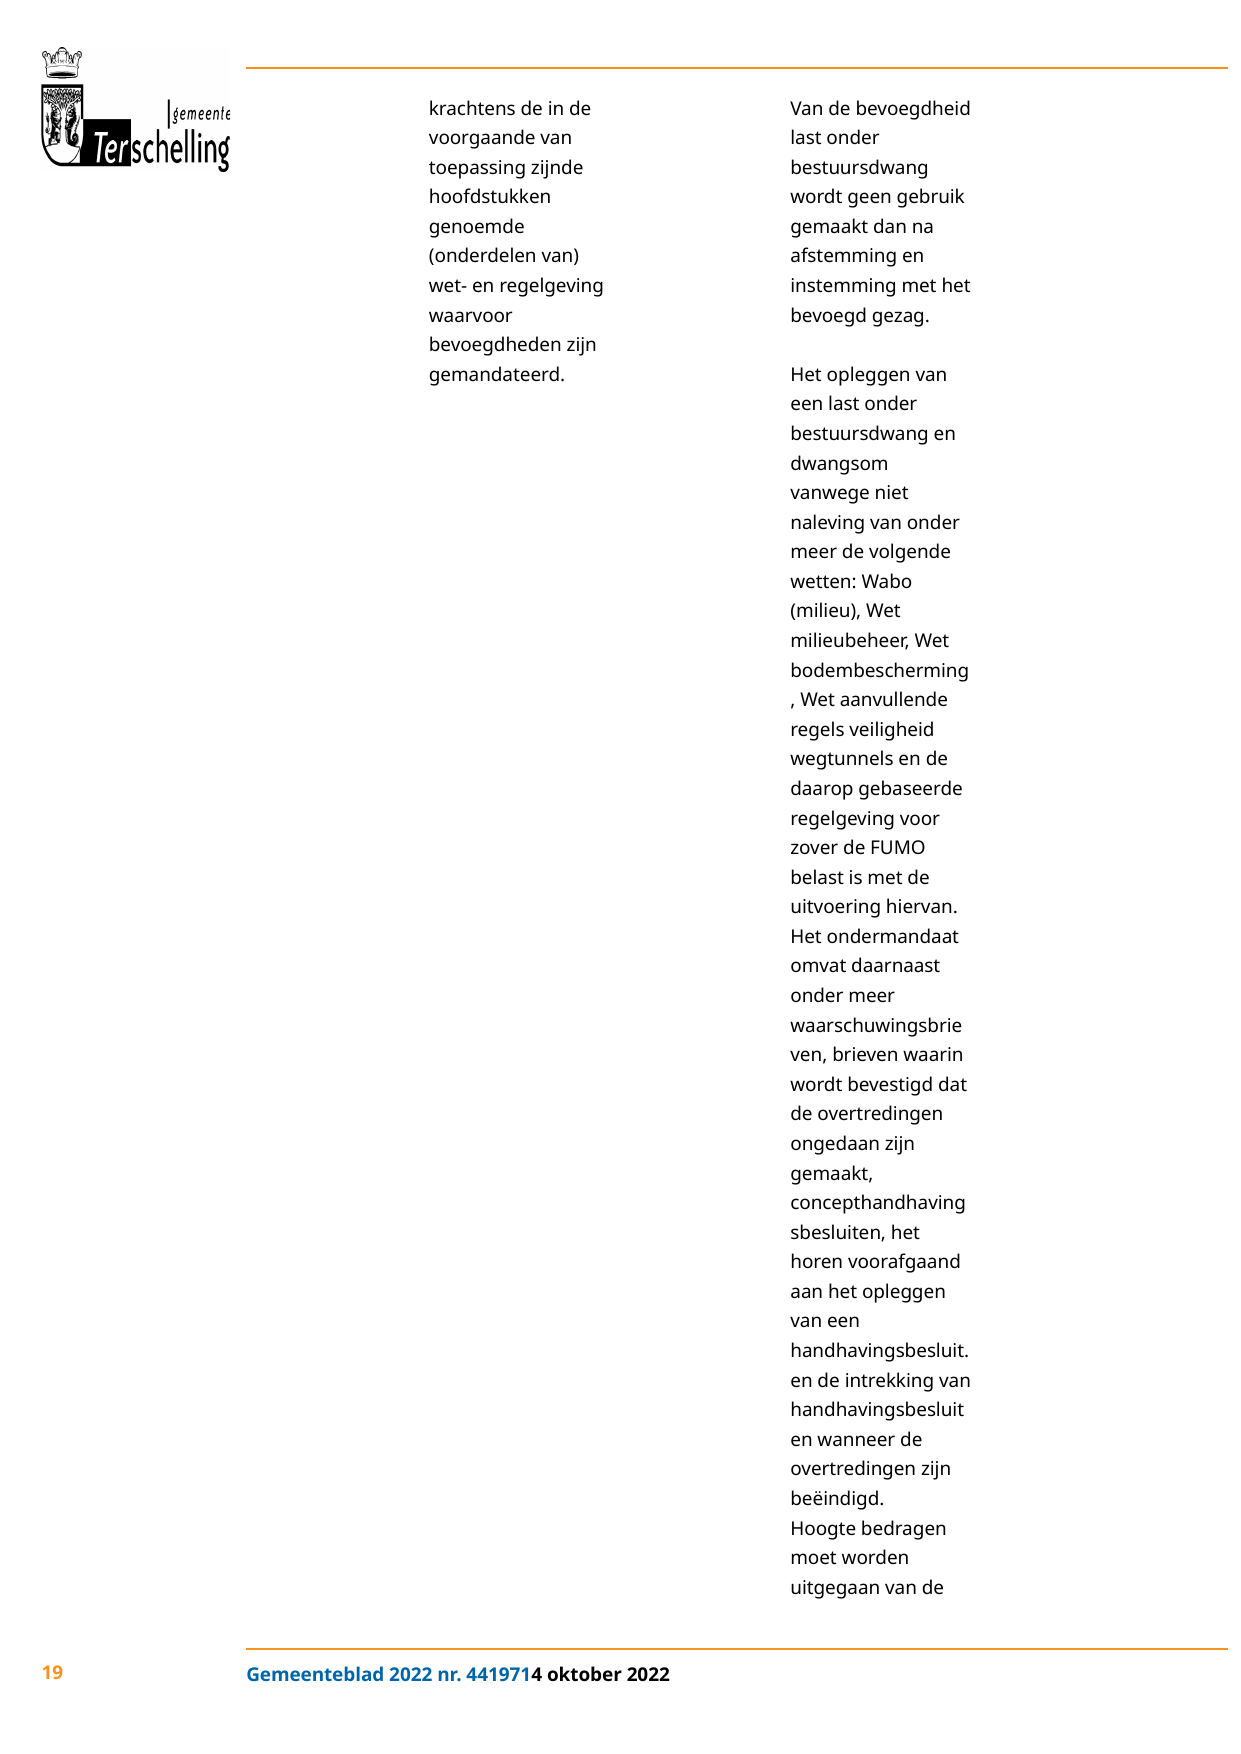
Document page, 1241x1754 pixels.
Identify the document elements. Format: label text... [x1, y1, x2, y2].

table_cell [248, 95, 429, 1600]
table_cell [609, 95, 790, 1600]
table_cell krachtens de in de voorgaande van toepassing zijnde hoofdstukken genoemde (onderdelen van) wet- en regelgeving waarvoor bevoegdheden zijn gemandateerd. [429, 95, 609, 1600]
picture [41, 47, 231, 172]
table_cell [971, 95, 1152, 1600]
table_cell Van de bevoegdheid last onder bestuursdwang wordt geen gebruik gemaakt dan na afstemming en instemming met het bevoegd gezag. Het opleggen van een last onder bestuursdwang en dwangsom vanwege niet naleving van onder meer de volgende wetten: Wabo (milieu), Wet milieubeheer, Wet bodembescherming, Wet aanvullende regels veiligheid wegtunnels en de daarop gebaseerde regelgeving voor zover de FUMO belast is met de uitvoering hiervan. Het ondermandaat omvat daarnaast onder meer waarschuwingsbrieven, brieven waarin wordt bevestigd dat de overtredingen ongedaan zijn gemaakt, concepthandhavingsbesluiten, het horen voorafgaand aan het opleggen van een handhavingsbesluit. en de intrekking van handhavingsbesluiten wanneer de overtredingen zijn beëindigd. Hoogte bedragen moet worden uitgegaan van de [790, 95, 971, 1600]
